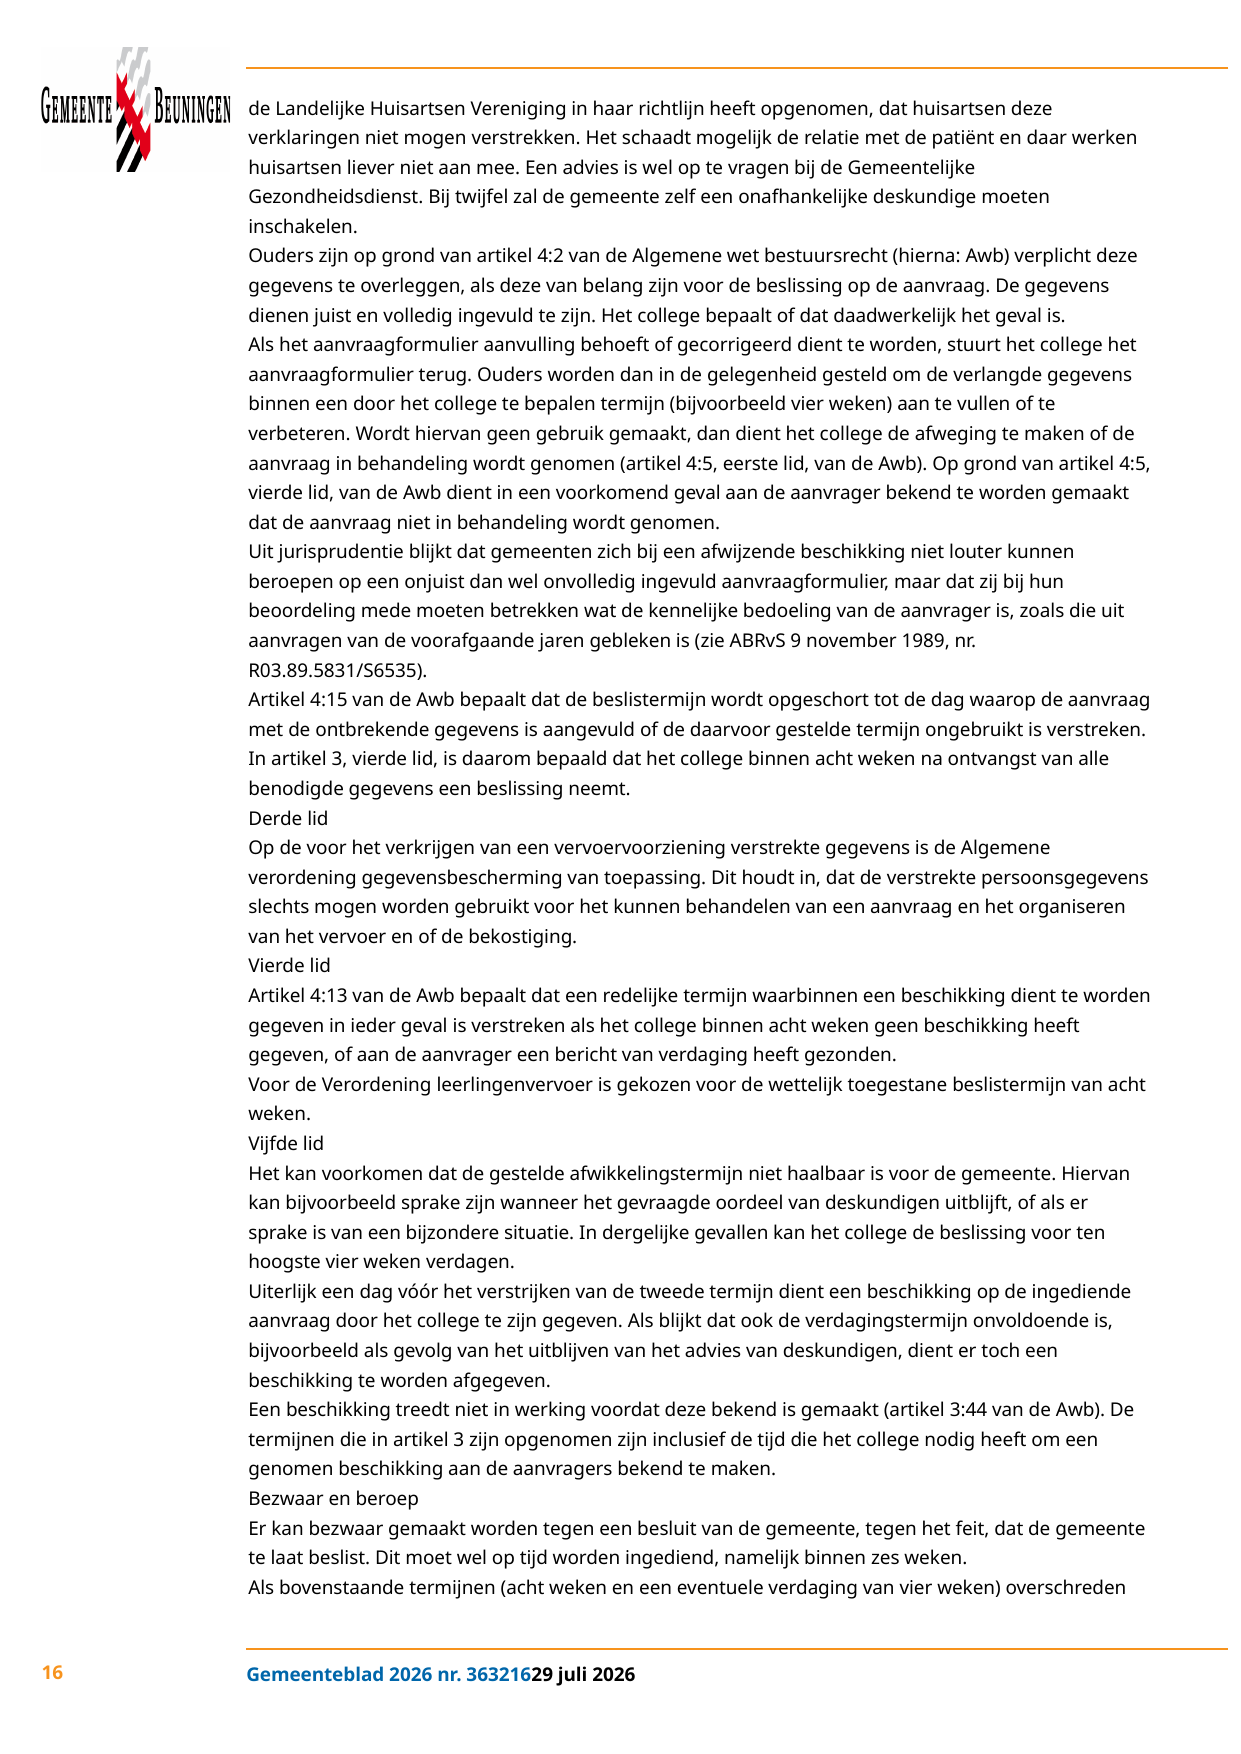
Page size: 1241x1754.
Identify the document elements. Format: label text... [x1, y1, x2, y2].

text Als het aanvraagformulier aanvulling behoeft of gecorrigeerd dient te worden, stuurt het college het aanvraagformulier terug. Ouders worden dan in de gelegenheid gesteld om de verlangde gegevens binnen een door het college te bepalen termijn (bijvoorbeeld vier weken) aan te vullen of te verbeteren. Wordt hiervan geen gebruik gemaakt, dan dient het college de afweging te maken of de aanvraag in behandeling wordt genomen (artikel 4:5, eerste lid, van de Awb). Op grond van artikel 4:5, vierde lid, van de Awb dient in een voorkomend geval aan de aanvrager bekend te worden gemaakt dat de aanvraag niet in behandeling wordt genomen. [248, 331, 1152, 535]
text Vijfde lid [248, 1130, 1152, 1156]
text Artikel 4:13 van de Awb bepaalt dat een redelijke termijn waarbinnen een beschikking dient te worden gegeven in ieder geval is verstreken als het college binnen acht weken geen beschikking heeft gegeven, of aan de aanvrager een bericht van verdaging heeft gezonden. [248, 982, 1152, 1067]
text Uiterlijk een dag vóór het verstrijken van de tweede termijn dient een beschikking op de ingediende aanvraag door het college te zijn gegeven. Als blijkt dat ook de verdagingstermijn onvoldoende is, bijvoorbeeld als gevolg van het uitblijven van het advies van deskundigen, dient er toch een beschikking te worden afgegeven. [248, 1278, 1152, 1393]
text Voor de Verordening leerlingenvervoer is gekozen voor de wettelijk toegestane beslistermijn van acht weken. [248, 1071, 1152, 1126]
text Vierde lid [248, 953, 1152, 978]
text Uit jurisprudentie blijkt dat gemeenten zich bij een afwijzende beschikking niet louter kunnen beroepen op een onjuist dan wel onvolledig ingevuld aanvraagformulier, maar dat zij bij hun beoordeling mede moeten betrekken wat de kennelijke bedoeling van de aanvrager is, zoals die uit aanvragen van de voorafgaande jaren gebleken is (zie ABRvS 9 november 1989, nr. R03.89.5831/S6535). [248, 538, 1152, 683]
text Derde lid [248, 805, 1152, 831]
text Het kan voorkomen dat de gestelde afwikkelingstermijn niet haalbaar is voor de gemeente. Hiervan kan bijvoorbeeld sprake zijn wanneer het gevraagde oordeel van deskundigen uitblijft, of als er sprake is van een bijzondere situatie. In dergelijke gevallen kan het college de beslissing voor ten hoogste vier weken verdagen. [248, 1160, 1152, 1274]
picture [41, 47, 231, 172]
text Bezwaar en beroep [248, 1485, 1152, 1511]
text de Landelijke Huisartsen Vereniging in haar richtlijn heeft opgenomen, dat huisartsen deze verklaringen niet mogen verstrekken. Het schaadt mogelijk de relatie met de patiënt en daar werken huisartsen liever niet aan mee. Een advies is wel op te vragen bij de Gemeentelijke Gezondheidsdienst. Bij twijfel zal de gemeente zelf een onafhankelijke deskundige moeten inschakelen. [248, 95, 1152, 239]
text Op de voor het verkrijgen van een vervoervoorziening verstrekte gegevens is de Algemene verordening gegevensbescherming van toepassing. Dit houdt in, dat de verstrekte persoonsgegevens slechts mogen worden gebruikt voor het kunnen behandelen van een aanvraag en het organiseren van het vervoer en of de bekostiging. [248, 834, 1152, 949]
text Een beschikking treedt niet in werking voordat deze bekend is gemaakt (artikel 3:44 van de Awb). De termijnen die in artikel 3 zijn opgenomen zijn inclusief de tijd die het college nodig heeft om een genomen beschikking aan de aanvragers bekend te maken. [248, 1396, 1152, 1481]
text Er kan bezwaar gemaakt worden tegen een besluit van de gemeente, tegen het feit, dat de gemeente te laat beslist. Dit moet wel op tijd worden ingediend, namelijk binnen zes weken. [248, 1515, 1152, 1570]
text Artikel 4:15 van de Awb bepaalt dat de beslistermijn wordt opgeschort tot de dag waarop de aanvraag met de ontbrekende gegevens is aangevuld of de daarvoor gestelde termijn ongebruikt is verstreken. In artikel 3, vierde lid, is daarom bepaald dat het college binnen acht weken na ontvangst van alle benodigde gegevens een beslissing neemt. [248, 686, 1152, 801]
text Ouders zijn op grond van artikel 4:2 van de Algemene wet bestuursrecht (hierna: Awb) verplicht deze gegevens te overleggen, als deze van belang zijn voor de beslissing op de aanvraag. De gegevens dienen juist en volledig ingevuld te zijn. Het college bepaalt of dat daadwerkelijk het geval is. [248, 243, 1152, 328]
text Als bovenstaande termijnen (acht weken en een eventuele verdaging van vier weken) overschreden [248, 1574, 1152, 1600]
